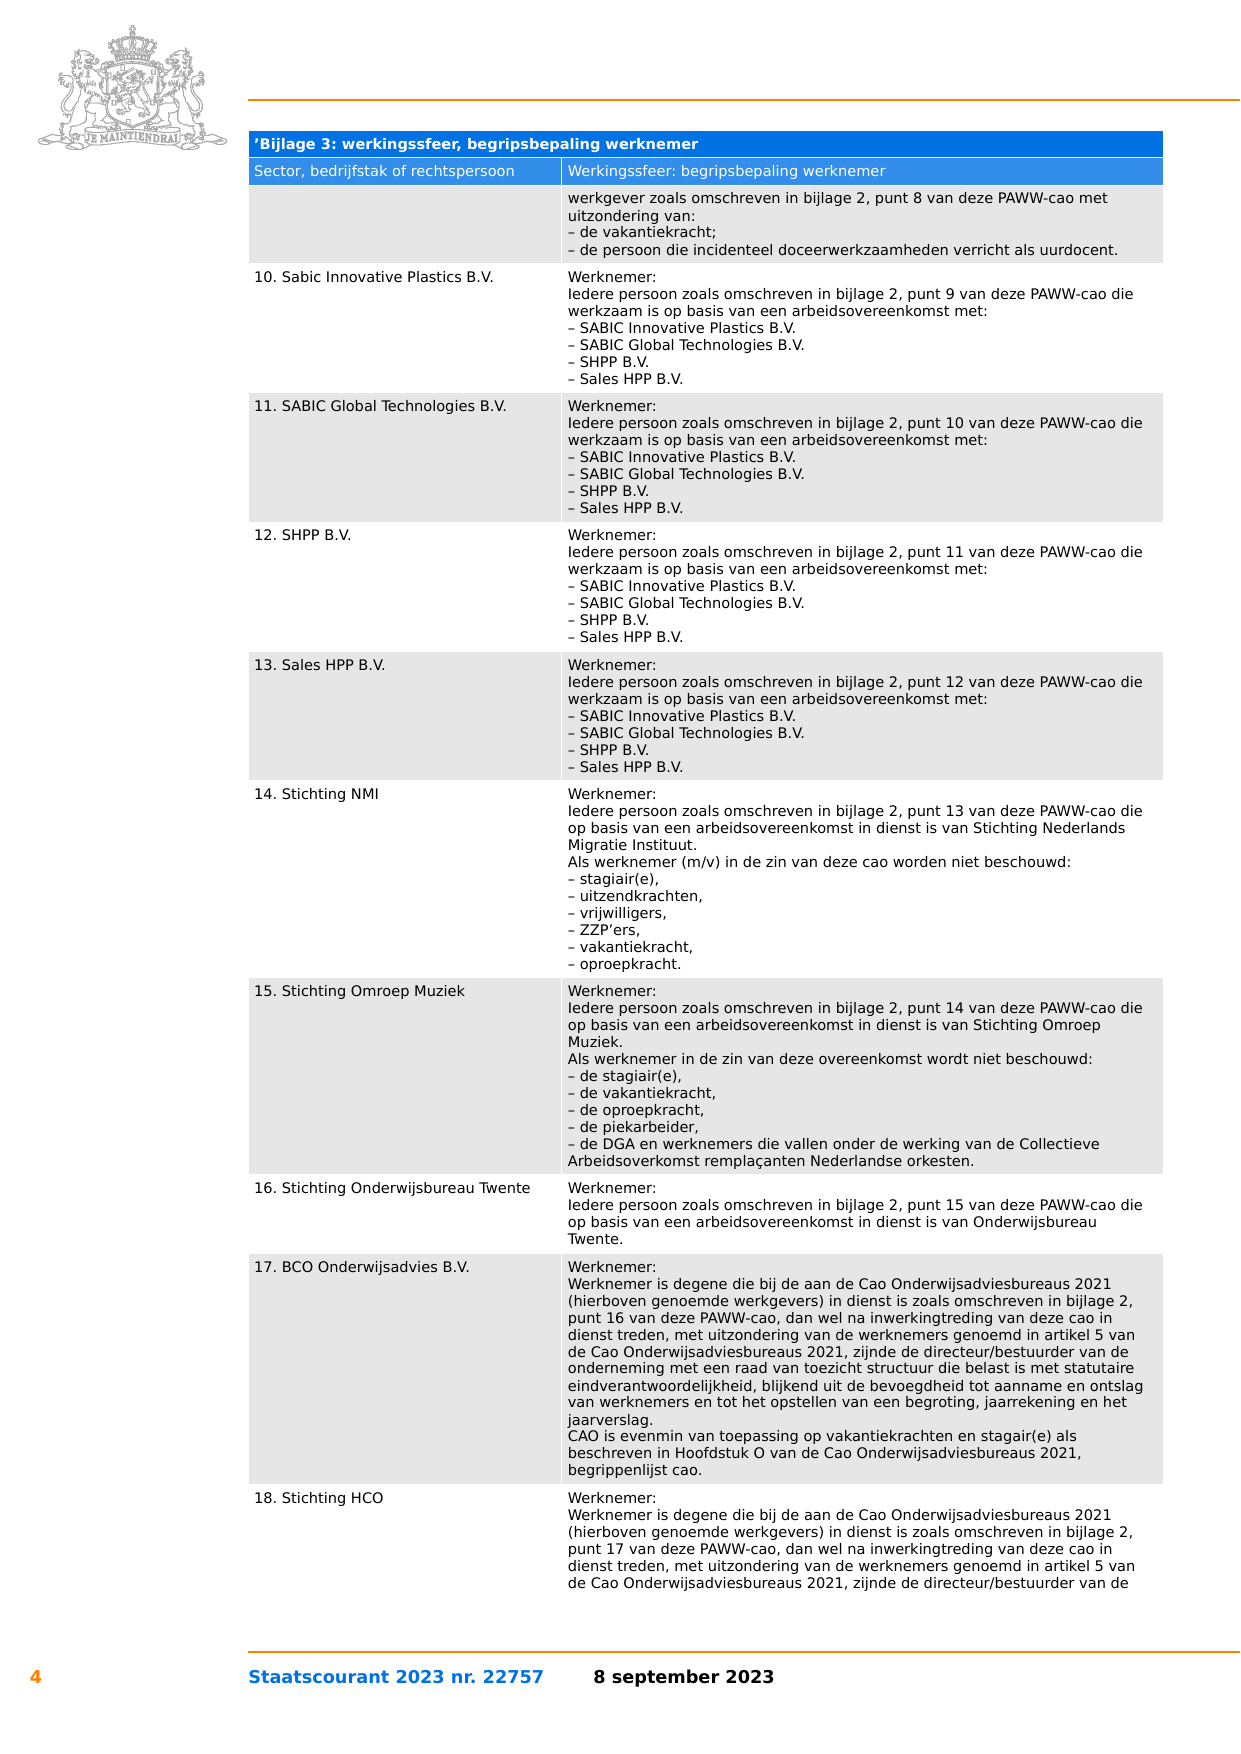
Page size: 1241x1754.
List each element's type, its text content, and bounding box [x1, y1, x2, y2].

table_cell [249, 186, 561, 263]
table_cell 13. Sales HPP B.V. [249, 652, 561, 780]
table_cell Werknemer: Iedere persoon zoals omschreven in bijlage 2, punt 14 van deze PAWW-cao die op basis van een arbeidsovereenkomst in dienst is van Stichting Omroep Muziek. Als werknemer in de zin van deze overeenkomst wordt niet beschouwd: – de stagiair(e), – de vakantiekracht, – de oproepkracht, – de piekarbeider, – de DGA en werknemers die vallen onder de werking van de Collectieve Arbeidsoverkomst remplaçanten Nederlandse orkesten. [562, 978, 1163, 1174]
table_cell 10. Sabic Innovative Plastics B.V. [249, 264, 561, 392]
table_cell 15. Stichting Omroep Muziek [249, 978, 561, 1174]
table_cell Werknemer: Werknemer is degene die bij de aan de Cao Onderwijsadviesbureaus 2021 (hierboven genoemde werkgevers) in dienst is zoals omschreven in bijlage 2, punt 16 van deze PAWW-cao, dan wel na inwerkingtreding van deze cao in dienst treden, met uitzondering van de werknemers genoemd in artikel 5 van de Cao Onderwijsadviesbureaus 2021, zijnde de directeur/bestuurder van de onderneming met een raad van toezicht structuur die belast is met statutaire eindverantwoordelijkheid, blijkend uit de bevoegdheid tot aanname en ontslag van werknemers en tot het opstellen van een begroting, jaarrekening en het jaarverslag. CAO is evenmin van toepassing op vakantiekrachten en stagair(e) als beschreven in Hoofdstuk O van de Cao Onderwijsadviesbureaus 2021, begrippenlijst cao. [562, 1254, 1163, 1484]
table_cell 14. Stichting NMI [249, 781, 561, 977]
picture [38, 25, 227, 150]
table_cell Sector, bedrijfstak of rechtspersoon [249, 158, 561, 185]
table_cell 17. BCO Onderwijsadvies B.V. [249, 1254, 561, 1484]
table_header ’Bijlage 3: werkingssfeer, begripsbepaling werknemer [249, 131, 1163, 157]
table_cell Werkingssfeer: begripsbepaling werknemer [562, 158, 1163, 185]
table_cell 18. Stichting HCO [249, 1485, 561, 1596]
table_cell 12. SHPP B.V. [249, 523, 561, 651]
table_cell Werknemer: Iedere persoon zoals omschreven in bijlage 2, punt 11 van deze PAWW-cao die werkzaam is op basis van een arbeidsovereenkomst met: – SABIC Innovative Plastics B.V. – SABIC Global Technologies B.V. – SHPP B.V. – Sales HPP B.V. [562, 523, 1163, 651]
table_cell Werknemer: Iedere persoon zoals omschreven in bijlage 2, punt 13 van deze PAWW-cao die op basis van een arbeidsovereenkomst in dienst is van Stichting Nederlands Migratie Instituut. Als werknemer (m/v) in de zin van deze cao worden niet beschouwd: – stagiair(e), – uitzendkrachten, – vrijwilligers, – ZZP’ers, – vakantiekracht, – oproepkracht. [562, 781, 1163, 977]
table_cell 16. Stichting Onderwijsbureau Twente [249, 1176, 561, 1253]
table_cell werkgever zoals omschreven in bijlage 2, punt 8 van deze PAWW-cao met uitzondering van: – de vakantiekracht; – de persoon die incidenteel doceerwerkzaamheden verricht als uurdocent. [562, 186, 1163, 263]
table_cell Werknemer: Iedere persoon zoals omschreven in bijlage 2, punt 15 van deze PAWW-cao die op basis van een arbeidsovereenkomst in dienst is van Onderwijsbureau Twente. [562, 1176, 1163, 1253]
table_cell Werknemer: Iedere persoon zoals omschreven in bijlage 2, punt 12 van deze PAWW-cao die werkzaam is op basis van een arbeidsovereenkomst met: – SABIC Innovative Plastics B.V. – SABIC Global Technologies B.V. – SHPP B.V. – Sales HPP B.V. [562, 652, 1163, 780]
table_cell Werknemer: Iedere persoon zoals omschreven in bijlage 2, punt 9 van deze PAWW-cao die werkzaam is op basis van een arbeidsovereenkomst met: – SABIC Innovative Plastics B.V. – SABIC Global Technologies B.V. – SHPP B.V. – Sales HPP B.V. [562, 264, 1163, 392]
table_cell Werknemer: Werknemer is degene die bij de aan de Cao Onderwijsadviesbureaus 2021 (hierboven genoemde werkgevers) in dienst is zoals omschreven in bijlage 2, punt 17 van deze PAWW-cao, dan wel na inwerkingtreding van deze cao in dienst treden, met uitzondering van de werknemers genoemd in artikel 5 van de Cao Onderwijsadviesbureaus 2021, zijnde de directeur/bestuurder van de [562, 1485, 1163, 1596]
table_cell 11. SABIC Global Technologies B.V. [249, 393, 561, 522]
table_cell Werknemer: Iedere persoon zoals omschreven in bijlage 2, punt 10 van deze PAWW-cao die werkzaam is op basis van een arbeidsovereenkomst met: – SABIC Innovative Plastics B.V. – SABIC Global Technologies B.V. – SHPP B.V. – Sales HPP B.V. [562, 393, 1163, 522]
